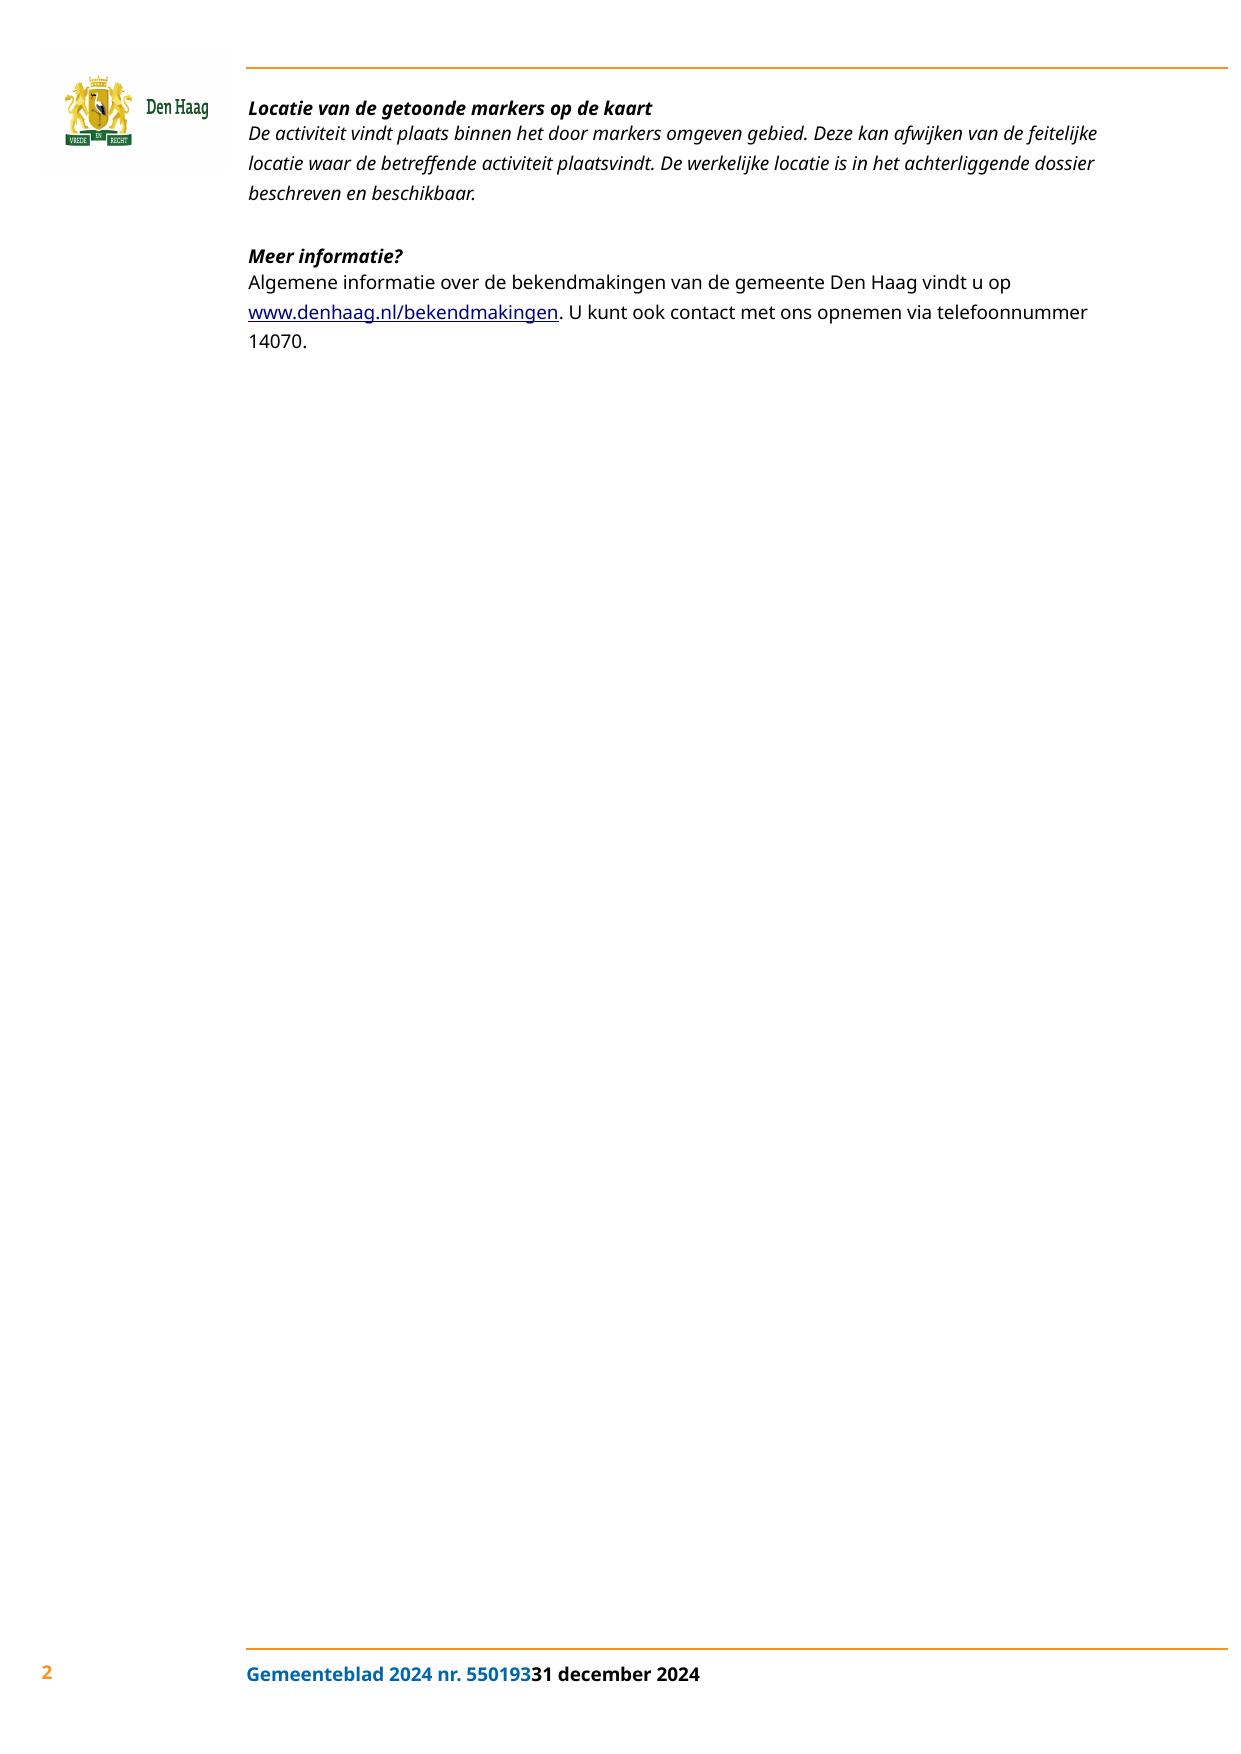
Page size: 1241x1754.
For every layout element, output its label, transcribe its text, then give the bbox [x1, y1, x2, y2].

text Algemene informatie over de bekendmakingen van de gemeente Den Haag vindt u op www.denhaag.nl/bekendmakingen. U kunt ook contact met ons opnemen via telefoonnummer 14070. [248, 269, 1152, 354]
picture [41, 47, 231, 172]
text Locatie van de getoonde markers op de kaart [248, 95, 1152, 121]
text Meer informatie? [248, 244, 1152, 269]
text De activiteit vindt plaats binnen het door markers omgeven gebied. Deze kan afwijken van de feitelijke locatie waar de betreffende activiteit plaatsvindt. De werkelijke locatie is in het achterliggende dossier beschreven en beschikbaar. [248, 121, 1152, 205]
